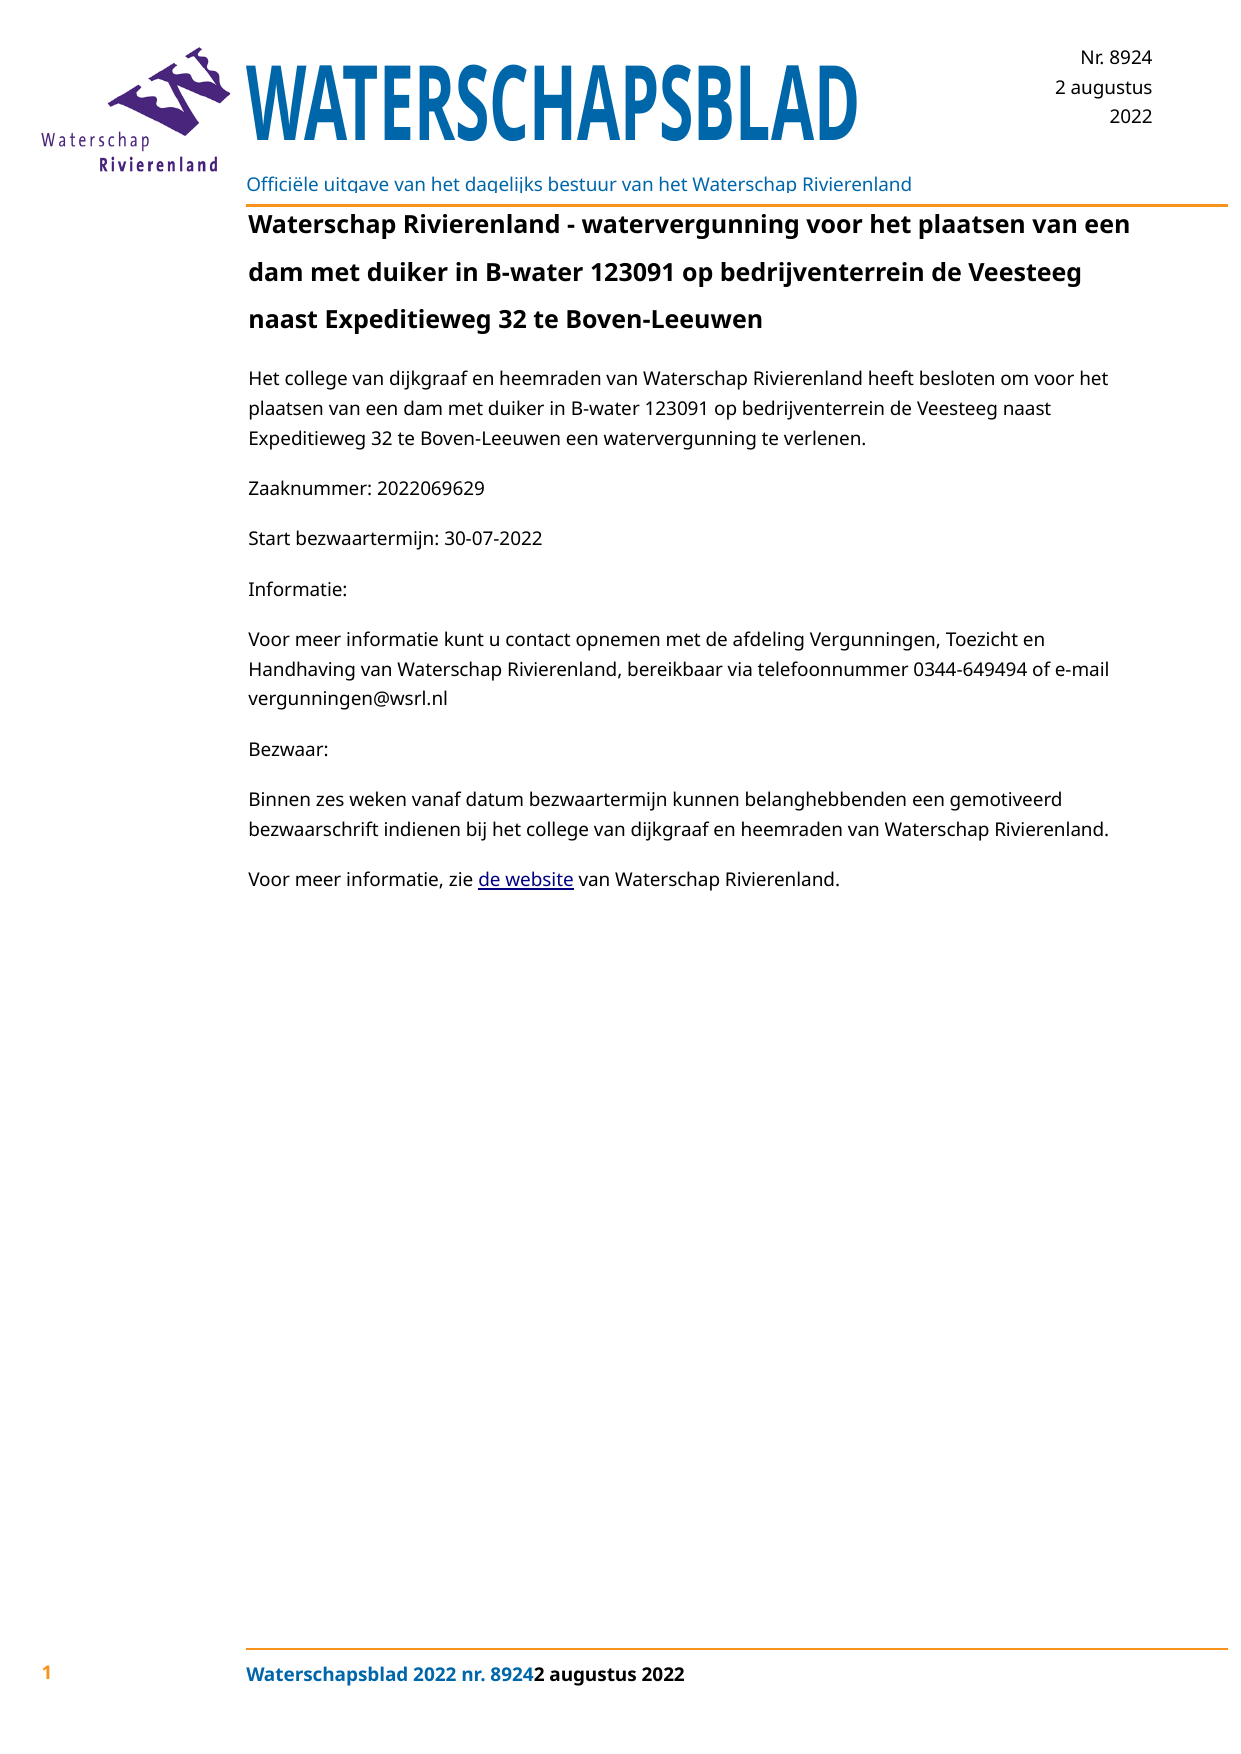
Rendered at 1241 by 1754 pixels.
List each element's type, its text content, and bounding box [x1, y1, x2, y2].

text Bezwaar: [248, 736, 1152, 762]
text Waterschap Rivierenland - watervergunning voor het plaatsen van een dam met duiker in B-water 123091 op bedrijventerrein de Veesteeg naast Expeditieweg 32 te Boven-Leeuwen [248, 207, 1152, 336]
text Voor meer informatie kunt u contact opnemen met de afdeling Vergunningen, Toezicht en Handhaving van Waterschap Rivierenland, bereikbaar via telefoonnummer 0344-649494 of e-mail vergunningen@wsrl.nl [248, 626, 1152, 711]
text Het college van dijkgraaf en heemraden van Waterschap Rivierenland heeft besloten om voor het plaatsen van een dam met duiker in B-water 123091 op bedrijventerrein de Veesteeg naast Expeditieweg 32 te Boven-Leeuwen een watervergunning te verlenen. [248, 366, 1152, 450]
text Voor meer informatie, zie de website van Waterschap Rivierenland. [248, 866, 1152, 892]
text Binnen zes weken vanaf datum bezwaartermijn kunnen belanghebbenden een gemotiveerd bezwaarschrift indienen bij het college van dijkgraaf en heemraden van Waterschap Rivierenland. [248, 786, 1152, 842]
text Start bezwaartermijn: 30-07-2022 [248, 526, 1152, 551]
text Zaaknummer: 2022069629 [248, 475, 1152, 501]
text Informatie: [248, 576, 1152, 602]
picture [41, 47, 231, 172]
